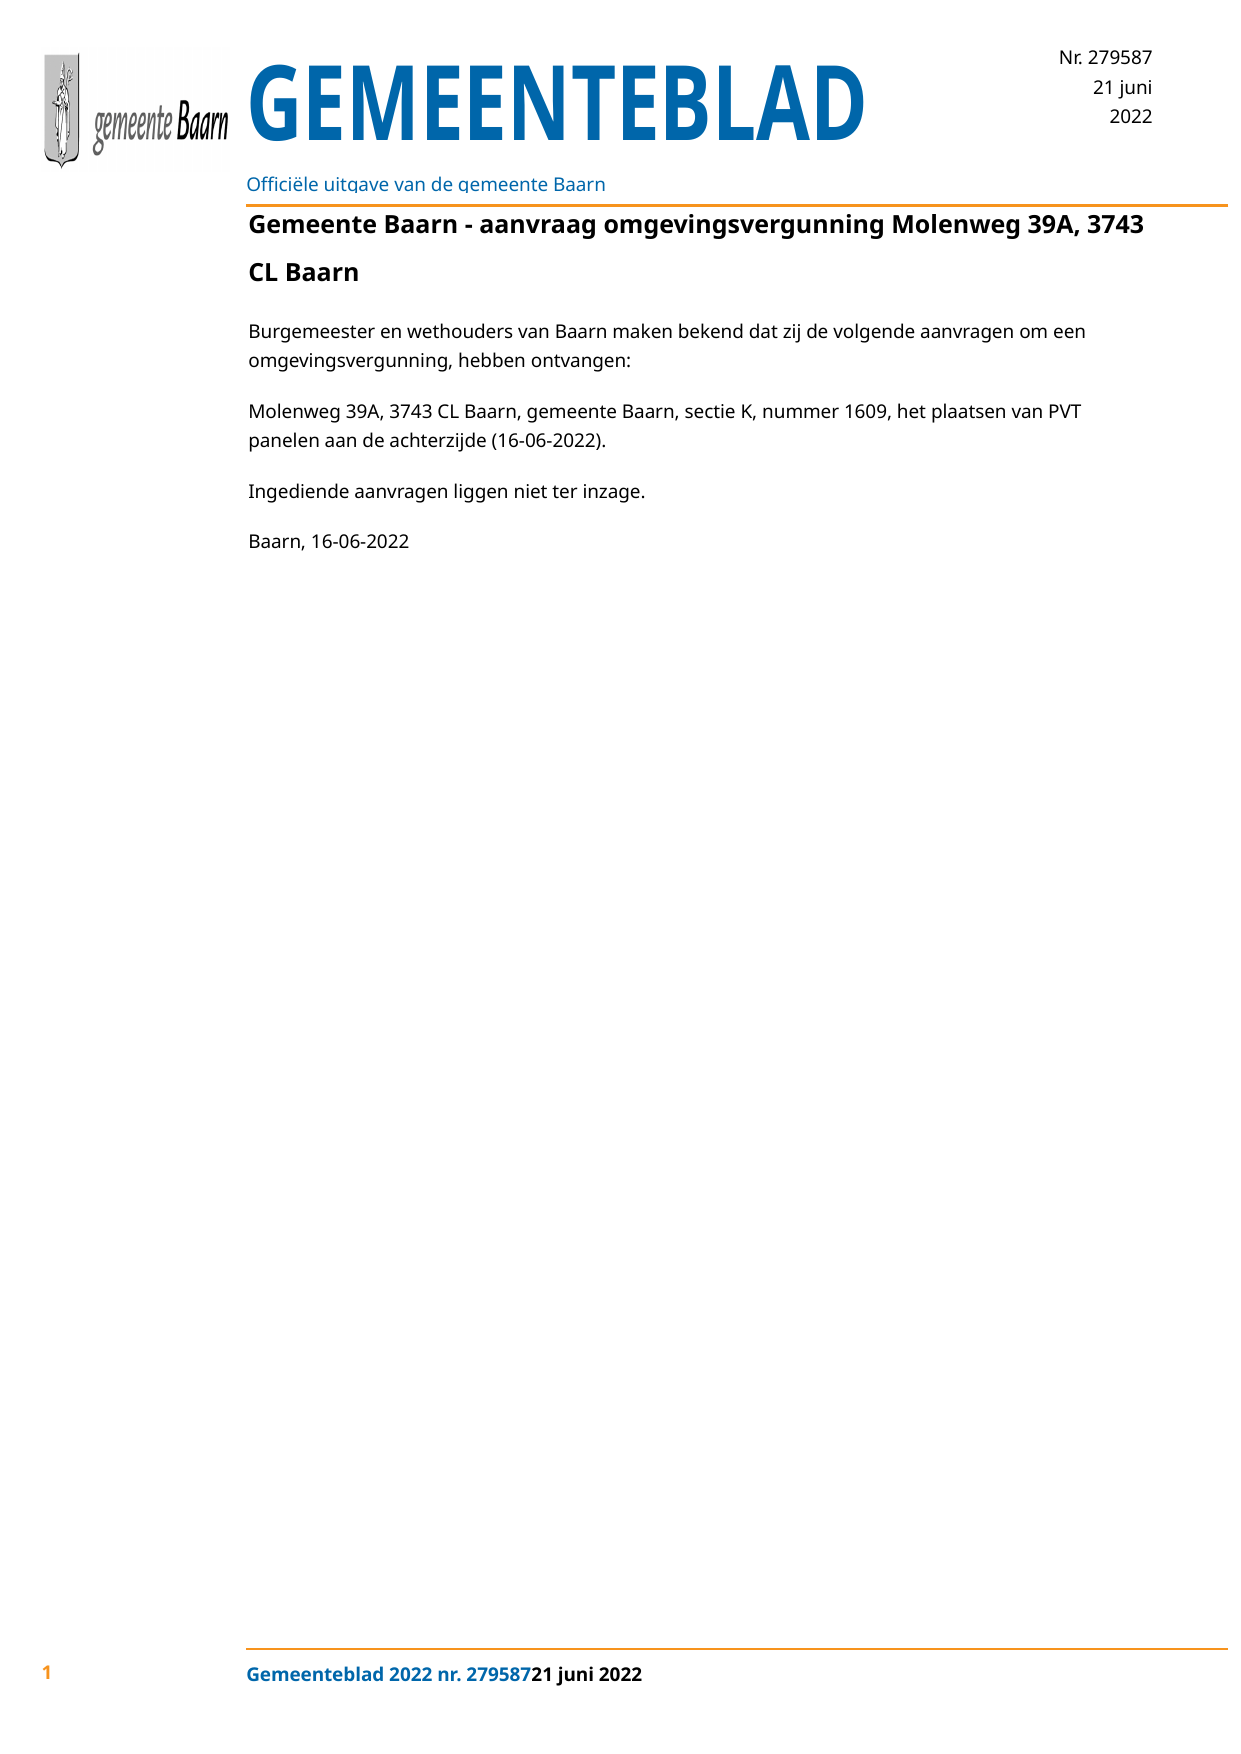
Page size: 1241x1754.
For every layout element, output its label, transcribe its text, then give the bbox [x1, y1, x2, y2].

text Ingediende aanvragen liggen niet ter inzage. [248, 478, 1152, 504]
text Burgemeester en wethouders van Baarn maken bekend dat zij de volgende aanvragen om een omgevingsvergunning, hebben ontvangen: [248, 318, 1152, 373]
text Gemeente Baarn - aanvraag omgevingsvergunning Molenweg 39A, 3743 CL Baarn [248, 207, 1152, 288]
picture [41, 47, 231, 172]
text Molenweg 39A, 3743 CL Baarn, gemeente Baarn, sectie K, nummer 1609, het plaatsen van PVT panelen aan de achterzijde (16-06-2022). [248, 398, 1152, 453]
text Baarn, 16-06-2022 [248, 528, 1152, 554]
